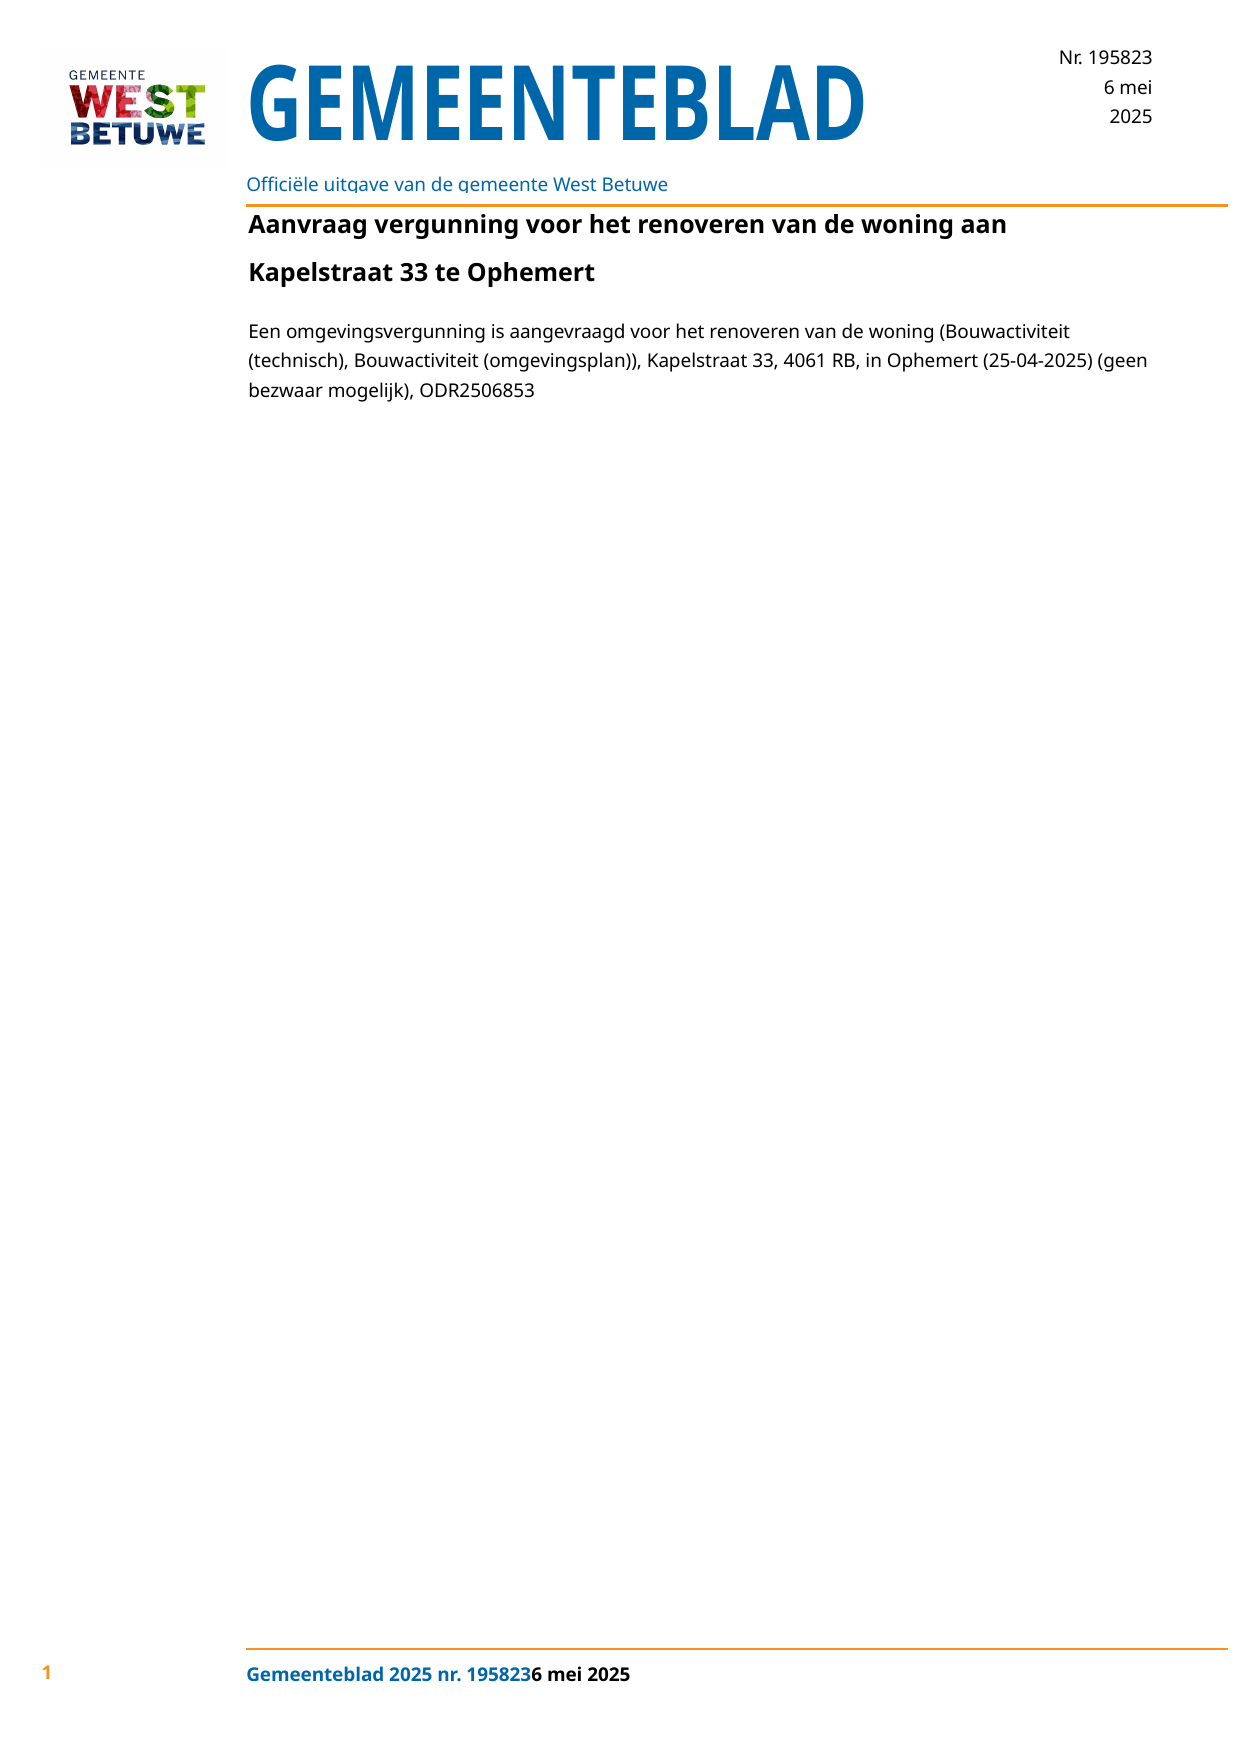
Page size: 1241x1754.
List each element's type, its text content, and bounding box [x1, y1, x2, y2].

text Aanvraag vergunning voor het renoveren van de woning aan Kapelstraat 33 te Ophemert [248, 207, 1152, 288]
text Een omgevingsvergunning is aangevraagd voor het renoveren van de woning (Bouwactiviteit (technisch), Bouwactiviteit (omgevingsplan)), Kapelstraat 33, 4061 RB, in Ophemert (25-04-2025) (geen bezwaar mogelijk), ODR2506853 [248, 318, 1152, 403]
picture [41, 47, 231, 172]
